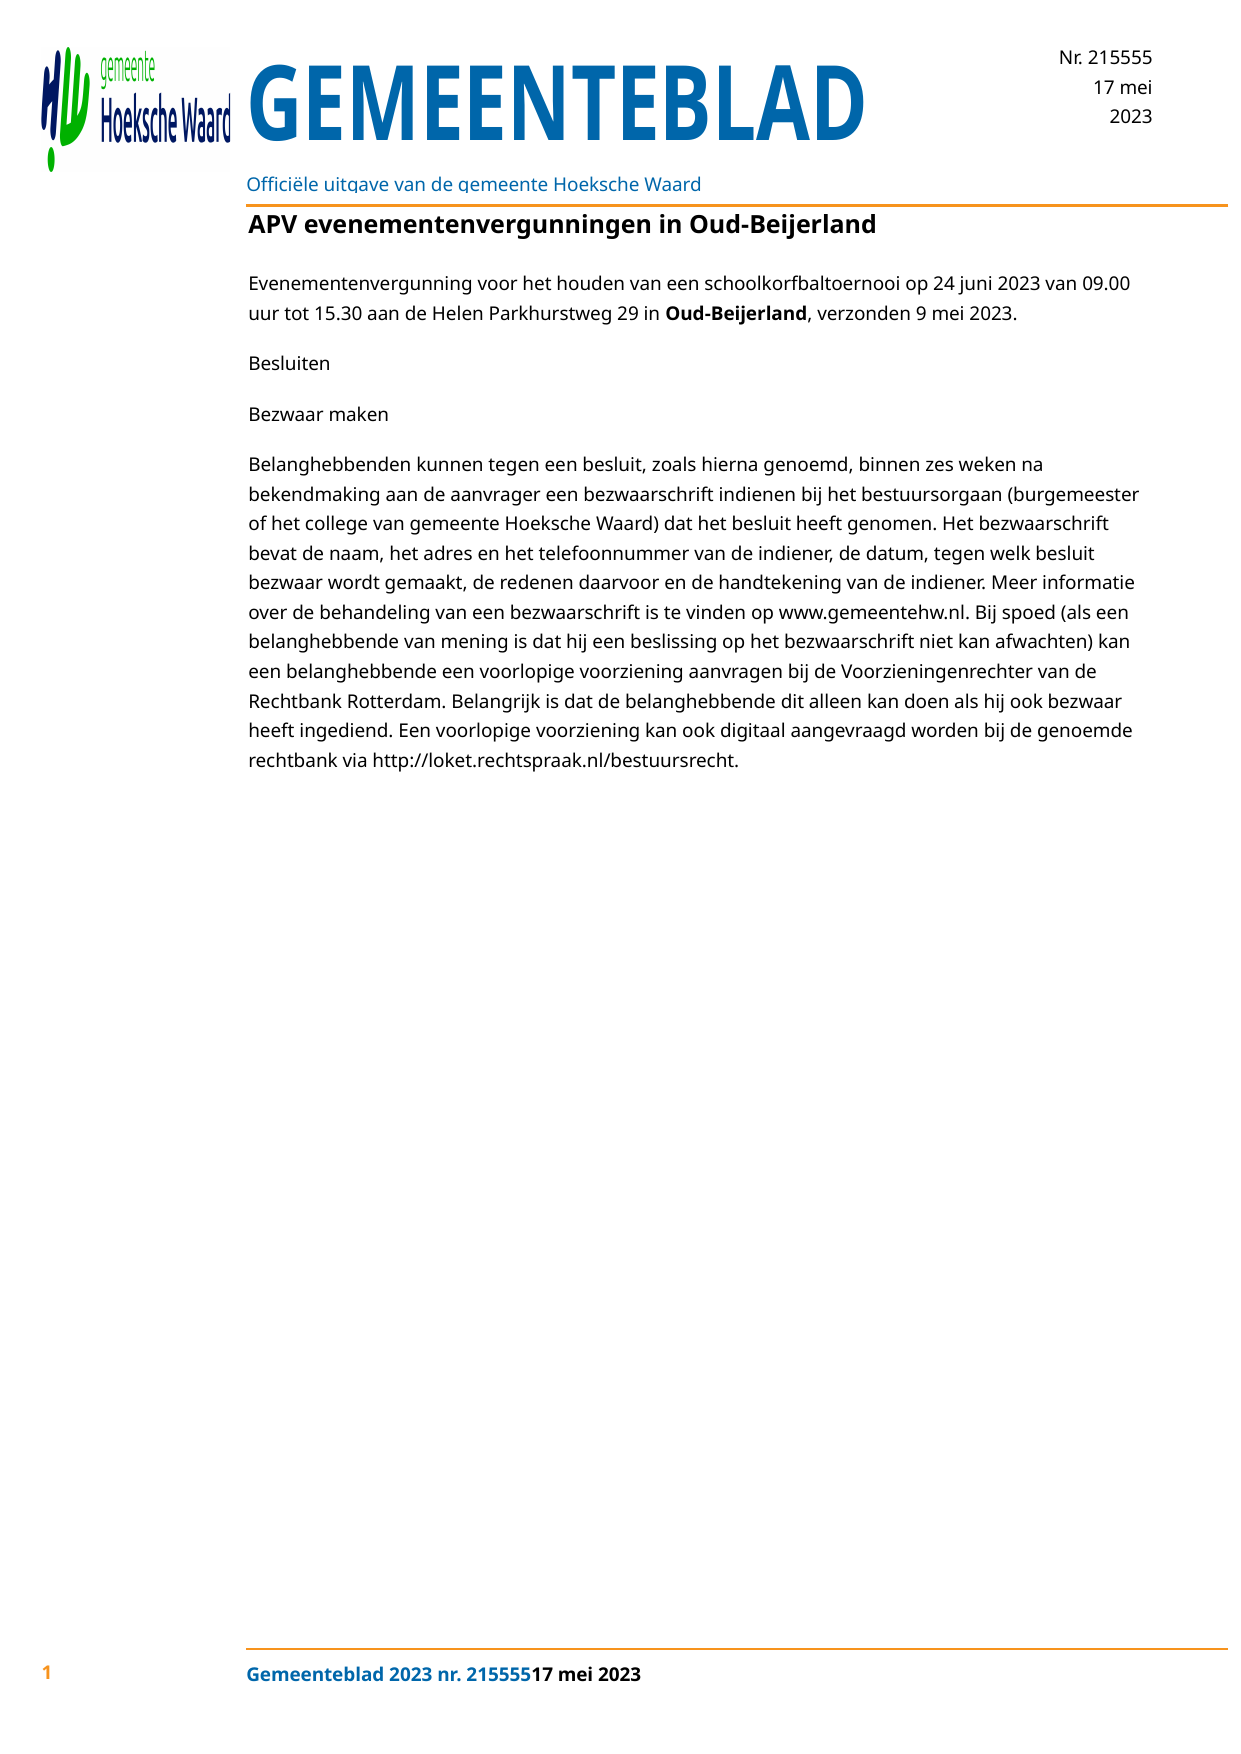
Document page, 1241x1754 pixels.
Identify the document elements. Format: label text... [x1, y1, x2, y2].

picture [41, 47, 231, 172]
text Bezwaar maken [248, 401, 1152, 426]
text Evenementenvergunning voor het houden van een schoolkorfbaltoernooi op 24 juni 2023 van 09.00 uur tot 15.30 aan de Helen Parkhurstweg 29 in Oud-Beijerland, verzonden 9 mei 2023. [248, 270, 1152, 326]
text APV evenementenvergunningen in Oud-Beijerland [248, 207, 1152, 241]
text Belanghebbenden kunnen tegen een besluit, zoals hierna genoemd, binnen zes weken na bekendmaking aan de aanvrager een bezwaarschrift indienen bij het bestuursorgaan (burgemeester of het college van gemeente Hoeksche Waard) dat het besluit heeft genomen. Het bezwaarschrift bevat de naam, het adres en het telefoonnummer van de indiener, de datum, tegen welk besluit bezwaar wordt gemaakt, de redenen daarvoor en de handtekening van de indiener. Meer informatie over de behandeling van een bezwaarschrift is te vinden op www.gemeentehw.nl. Bij spoed (als een belanghebbende van mening is dat hij een beslissing op het bezwaarschrift niet kan afwachten) kan een belanghebbende een voorlopige voorziening aanvragen bij de Voorzieningenrechter van de Rechtbank Rotterdam. Belangrijk is dat de belanghebbende dit alleen kan doen als hij ook bezwaar heeft ingediend. Een voorlopige voorziening kan ook digitaal aangevraagd worden bij de genoemde rechtbank via http://loket.rechtspraak.nl/bestuursrecht. [248, 451, 1152, 773]
text Besluiten [248, 350, 1152, 376]
